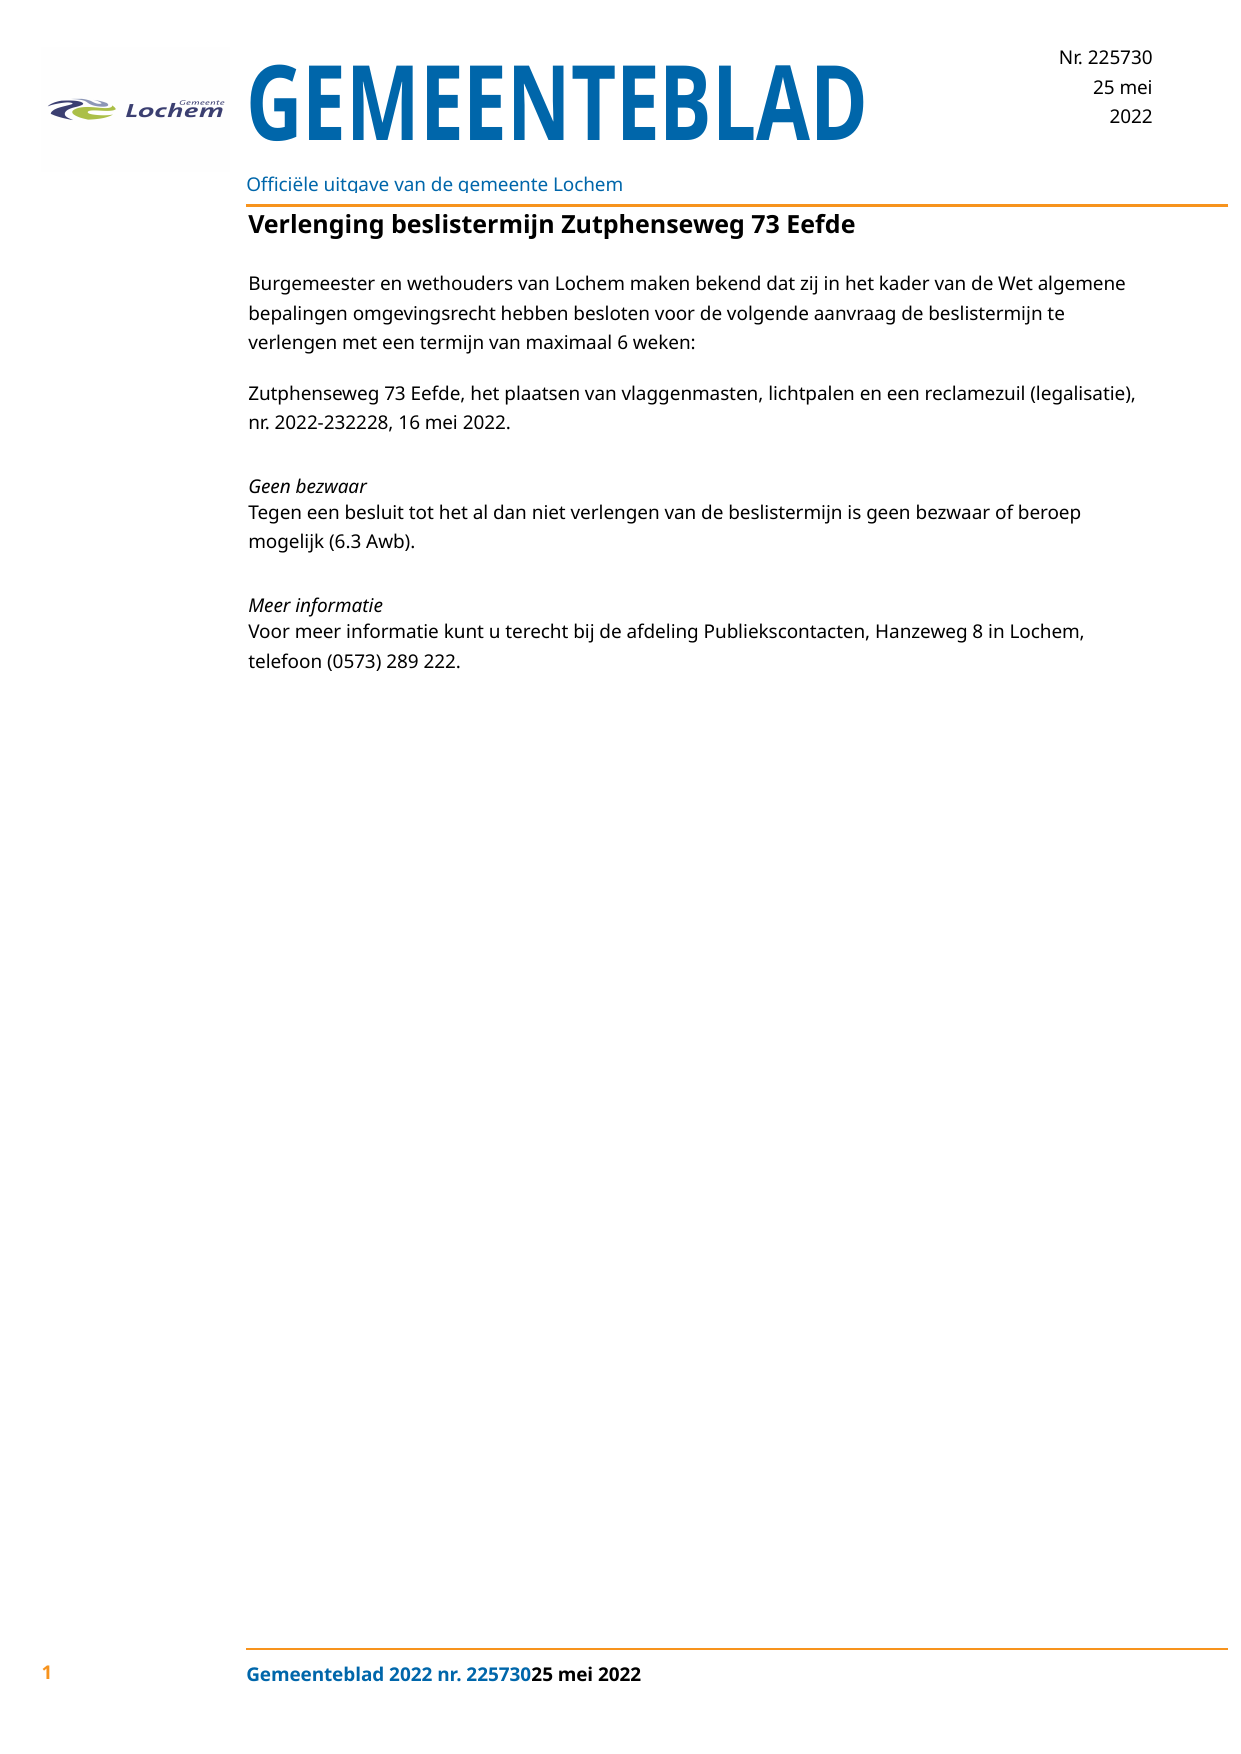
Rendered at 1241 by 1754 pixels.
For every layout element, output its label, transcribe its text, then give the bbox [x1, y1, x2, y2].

text Zutphenseweg 73 Eefde, het plaatsen van vlaggenmasten, lichtpalen en een reclamezuil (legalisatie), nr. 2022-232228, 16 mei 2022. [248, 380, 1152, 435]
picture [41, 47, 231, 172]
text Meer informatie [248, 593, 1152, 618]
text Verlenging beslistermijn Zutphenseweg 73 Eefde [248, 207, 1152, 241]
text Tegen een besluit tot het al dan niet verlengen van de beslistermijn is geen bezwaar of beroep mogelijk (6.3 Awb). [248, 499, 1152, 554]
text Voor meer informatie kunt u terecht bij de afdeling Publiekscontacten, Hanzeweg 8 in Lochem, telefoon (0573) 289 222. [248, 618, 1152, 674]
text Burgemeester en wethouders van Lochem maken bekend dat zij in het kader van de Wet algemene bepalingen omgevingsrecht hebben besloten voor de volgende aanvraag de beslistermijn te verlengen met een termijn van maximaal 6 weken: [248, 270, 1152, 355]
text Geen bezwaar [248, 473, 1152, 499]
